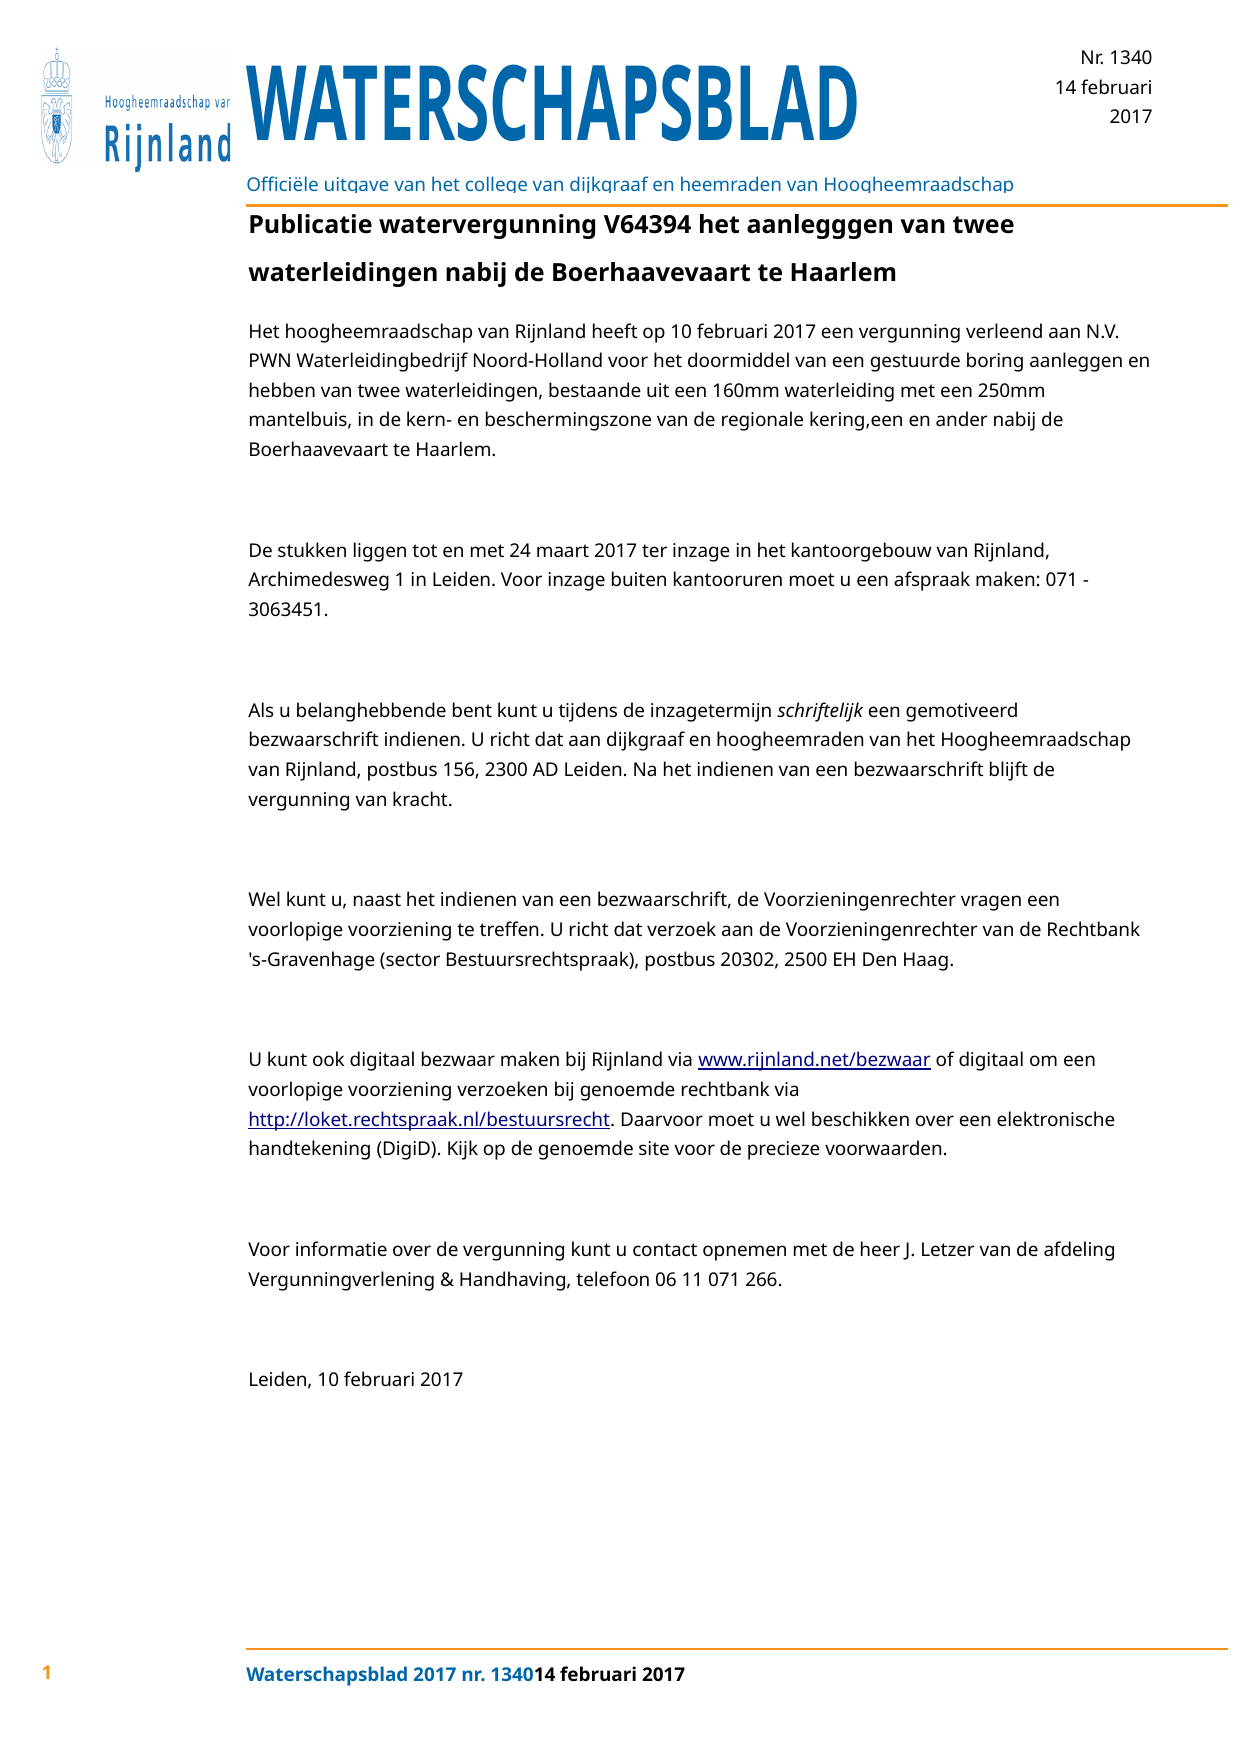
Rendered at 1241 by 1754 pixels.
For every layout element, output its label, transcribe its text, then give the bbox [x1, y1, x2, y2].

text De stukken liggen tot en met 24 maart 2017 ter inzage in het kantoorgebouw van Rijnland, Archimedesweg 1 in Leiden. Voor inzage buiten kantooruren moet u een afspraak maken: 071 - 3063451. [248, 537, 1152, 622]
text Als u belanghebbende bent kunt u tijdens de inzagetermijn schriftelijk een gemotiveerd bezwaarschrift indienen. U richt dat aan dijkgraaf en hoogheemraden van het Hoogheemraadschap van Rijnland, postbus 156, 2300 AD Leiden. Na het indienen van een bezwaarschrift blijft de vergunning van kracht. [248, 697, 1152, 812]
text Voor informatie over de vergunning kunt u contact opnemen met de heer J. Letzer van de afdeling Vergunningverlening & Handhaving, telefoon 06 11 071 266. [248, 1236, 1152, 1292]
text Het hoogheemraadschap van Rijnland heeft op 10 februari 2017 een vergunning verleend aan N.V. PWN Waterleidingbedrijf Noord-Holland voor het doormiddel van een gestuurde boring aanleggen en hebben van twee waterleidingen, bestaande uit een 160mm waterleiding met een 250mm mantelbuis, in de kern- en beschermingszone van de regionale kering,een en ander nabij de Boerhaavevaart te Haarlem. [248, 318, 1152, 462]
text U kunt ook digitaal bezwaar maken bij Rijnland via www.rijnland.net/bezwaar of digitaal om een voorlopige voorziening verzoeken bij genoemde rechtbank via http://loket.rechtspraak.nl/bestuursrecht. Daarvoor moet u wel beschikken over een elektronische handtekening (DigiD). Kijk op de genoemde site voor de precieze voorwaarden. [248, 1047, 1152, 1161]
picture [41, 47, 231, 172]
text Leiden, 10 februari 2017 [248, 1367, 1152, 1392]
text Publicatie watervergunning V64394 het aanlegggen van twee waterleidingen nabij de Boerhaavevaart te Haarlem [248, 207, 1152, 288]
text Wel kunt u, naast het indienen van een bezwaarschrift, de Voorzieningenrechter vragen een voorlopige voorziening te treffen. U richt dat verzoek aan de Voorzieningenrechter van de Rechtbank 's-Gravenhage (sector Bestuursrechtspraak), postbus 20302, 2500 EH Den Haag. [248, 887, 1152, 972]
